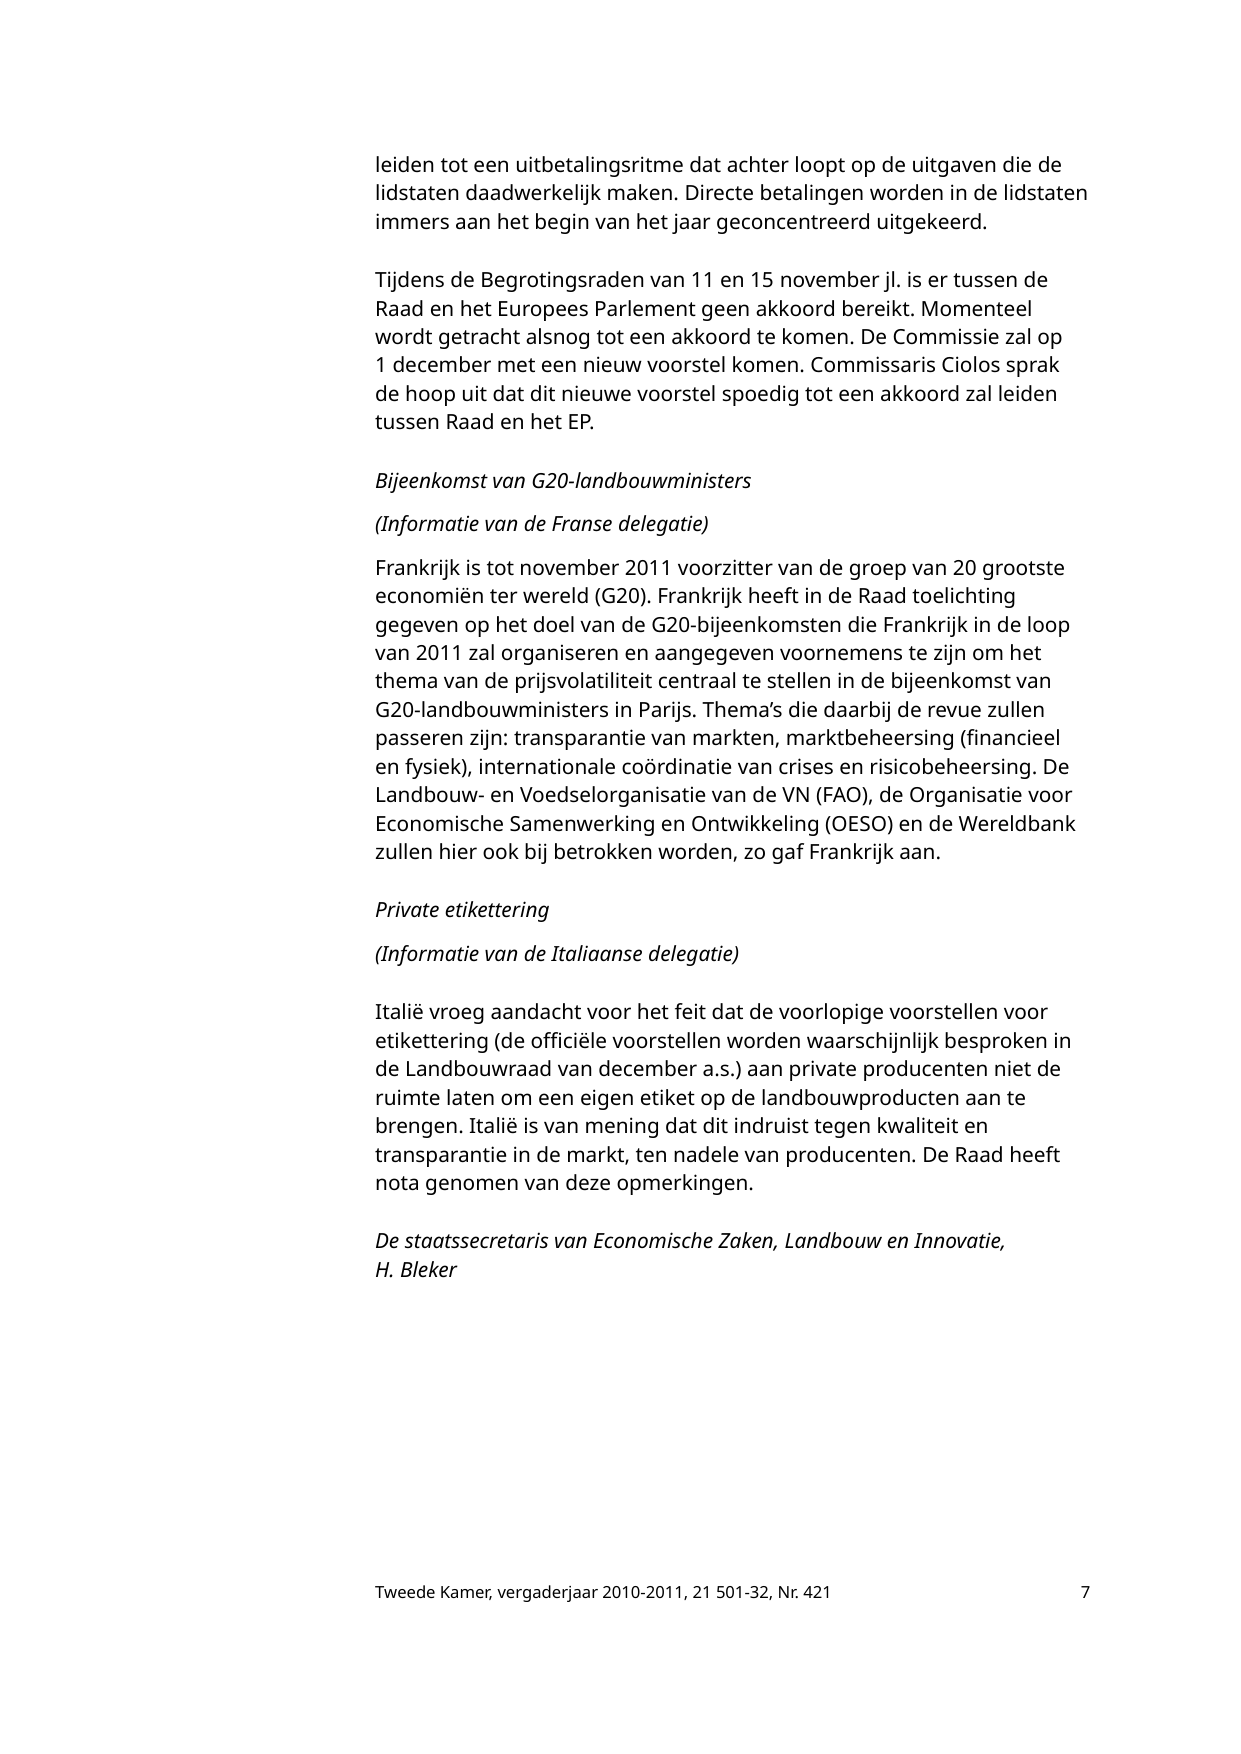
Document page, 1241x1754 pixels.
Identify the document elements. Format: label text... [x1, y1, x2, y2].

text Frankrijk is tot november 2011 voorzitter van de groep van 20 grootste economiën ter wereld (G20). Frankrijk heeft in de Raad toelichting gegeven op het doel van de G20-bijeenkomsten die Frankrijk in de loop van 2011 zal organiseren en aangegeven voornemens te zijn om het thema van de prijsvolatiliteit centraal te stellen in de bijeenkomst van G20-landbouwministers in Parijs. Thema’s die daarbij de revue zullen passeren zijn: transparantie van markten, marktbeheersing (financieel en fysiek), internationale coördinatie van crises en risicobeheersing. De Landbouw- en Voedselorganisatie van de VN (FAO), de Organisatie voor Economische Samenwerking en Ontwikkeling (OESO) en de Wereldbank zullen hier ook bij betrokken worden, zo gaf Frankrijk aan. [375, 553, 1090, 866]
text Italië vroeg aandacht voor het feit dat de voorlopige voorstellen voor etikettering (de officiële voorstellen worden waarschijnlijk besproken in de Landbouwraad van december a.s.) aan private producenten niet de ruimte laten om een eigen etiket op de landbouwproducten aan te brengen. Italië is van mening dat dit indruist tegen kwaliteit en transparantie in de markt, ten nadele van producenten. De Raad heeft nota genomen van deze opmerkingen. [375, 997, 1090, 1197]
text (Informatie van de Franse delegatie) [375, 509, 1090, 538]
text De staatssecretaris van Economische Zaken, Landbouw en Innovatie, [375, 1227, 1090, 1255]
text Private etikettering [375, 896, 1090, 924]
text leiden tot een uitbetalingsritme dat achter loopt op de uitgaven die de lidstaten daadwerkelijk maken. Directe betalingen worden in de lidstaten immers aan het begin van het jaar geconcentreerd uitgekeerd. [375, 150, 1090, 235]
text Tijdens de Begrotingsraden van 11 en 15 november jl. is er tussen de Raad en het Europees Parlement geen akkoord bereikt. Momenteel wordt getracht alsnog tot een akkoord te komen. De Commissie zal op 1 december met een nieuw voorstel komen. Commissaris Ciolos sprak de hoop uit dat dit nieuwe voorstel spoedig tot een akkoord zal leiden tussen Raad en het EP. [375, 265, 1090, 436]
text (Informatie van de Italiaanse delegatie) [375, 939, 1090, 967]
text Bijeenkomst van G20-landbouwministers [375, 466, 1090, 494]
text H. Bleker [375, 1255, 1090, 1283]
